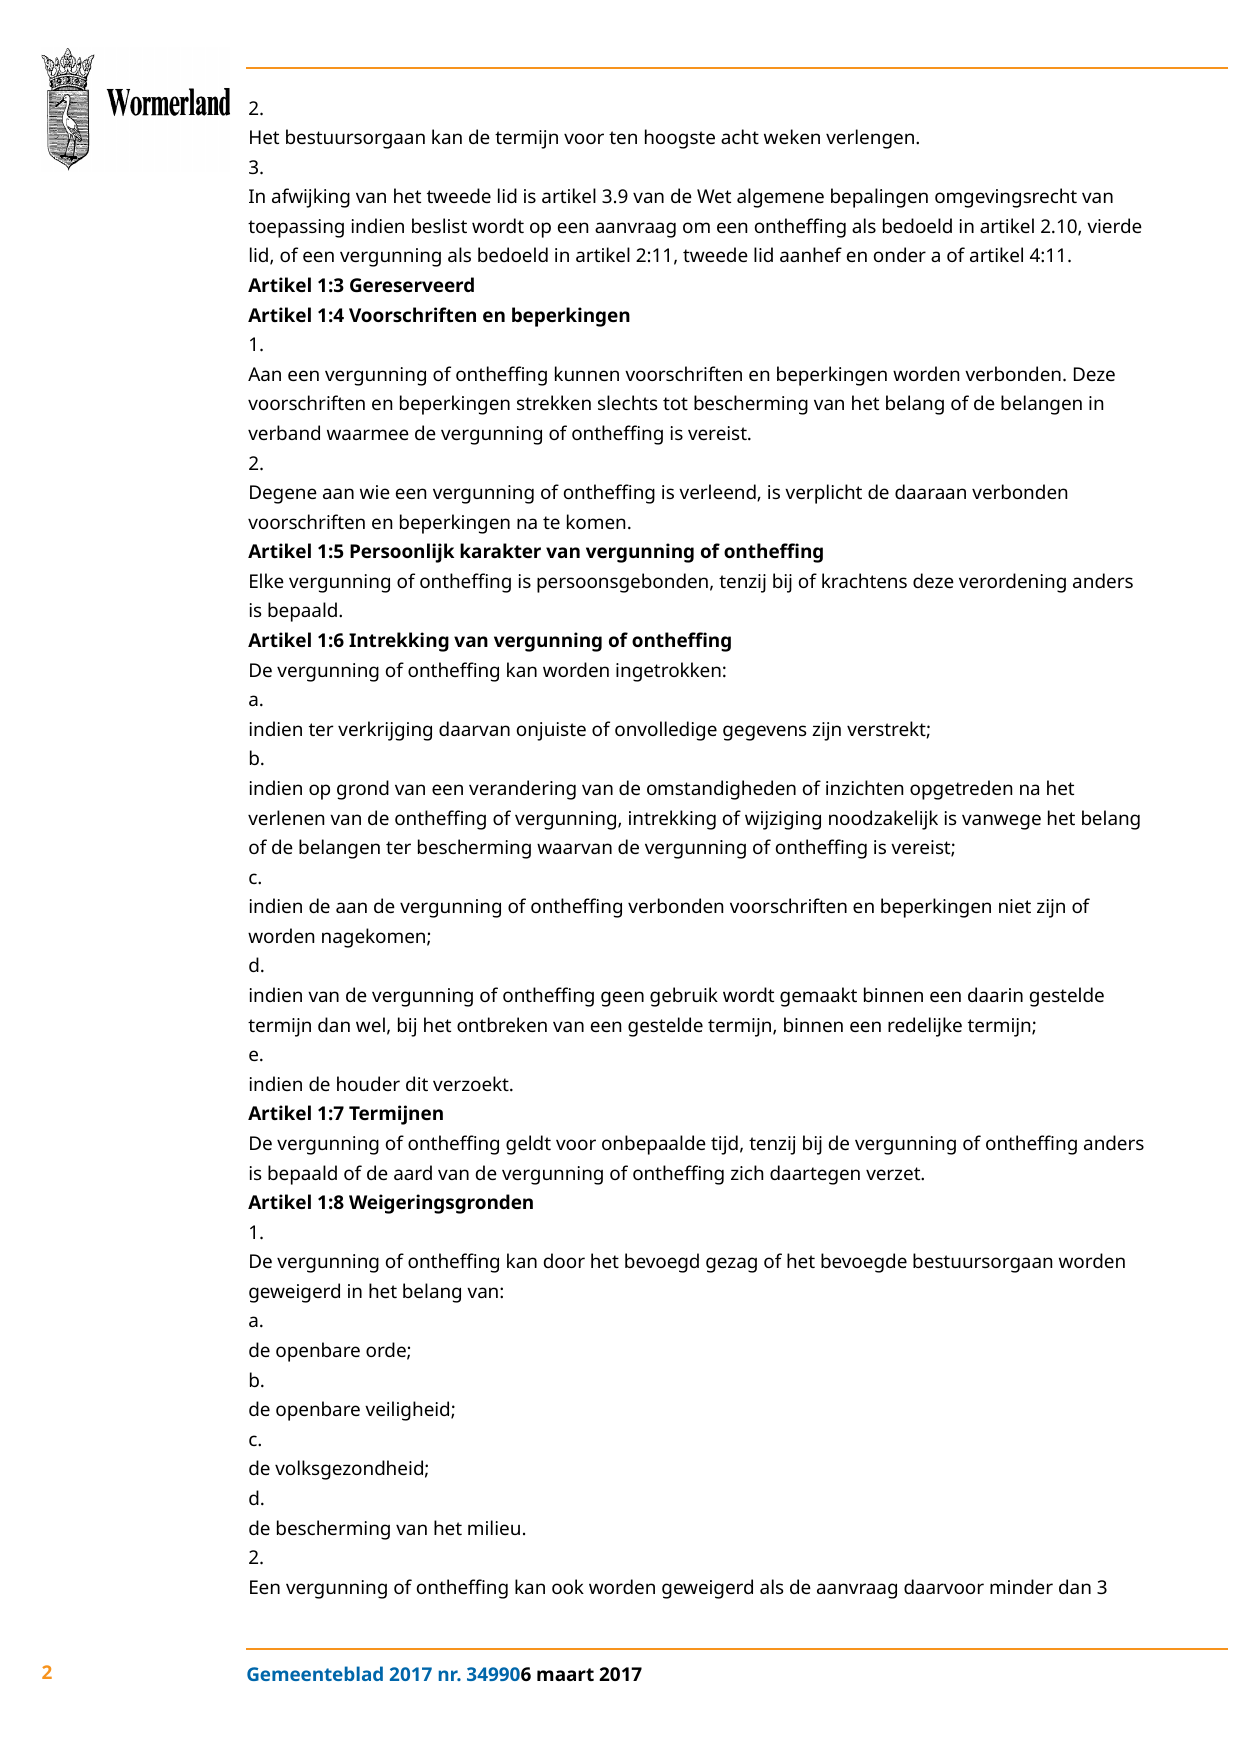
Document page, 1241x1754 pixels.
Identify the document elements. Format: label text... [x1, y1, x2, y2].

text de openbare veiligheid; [248, 1396, 1152, 1422]
text c. [248, 864, 1152, 890]
text a. [248, 1308, 1152, 1333]
text de bescherming van het milieu. [248, 1515, 1152, 1541]
text Degene aan wie een vergunning of ontheffing is verleend, is verplicht de daaraan verbonden voorschriften en beperkingen na te komen. [248, 479, 1152, 535]
text De vergunning of ontheffing kan worden ingetrokken: [248, 657, 1152, 683]
text De vergunning of ontheffing geldt voor onbepaalde tijd, tenzij bij de vergunning of ontheffing anders is bepaald of de aard van de vergunning of ontheffing zich daartegen verzet. [248, 1130, 1152, 1186]
text Een vergunning of ontheffing kan ook worden geweigerd als de aanvraag daarvoor minder dan 3 [248, 1574, 1152, 1600]
text Artikel 1:3 Gereserveerd [248, 272, 1152, 298]
text 2. [248, 95, 1152, 121]
text 2. [248, 450, 1152, 476]
text Artikel 1:8 Weigeringsgronden [248, 1189, 1152, 1215]
text indien van de vergunning of ontheffing geen gebruik wordt gemaakt binnen een daarin gestelde termijn dan wel, bij het ontbreken van een gestelde termijn, binnen een redelijke termijn; [248, 982, 1152, 1038]
text Artikel 1:4 Voorschriften en beperkingen [248, 302, 1152, 328]
text d. [248, 1485, 1152, 1511]
text indien de houder dit verzoekt. [248, 1071, 1152, 1097]
text 1. [248, 331, 1152, 357]
picture [41, 47, 231, 172]
text b. [248, 746, 1152, 771]
text indien de aan de vergunning of ontheffing verbonden voorschriften en beperkingen niet zijn of worden nagekomen; [248, 893, 1152, 949]
text Aan een vergunning of ontheffing kunnen voorschriften en beperkingen worden verbonden. Deze voorschriften en beperkingen strekken slechts tot bescherming van het belang of de belangen in verband waarmee de vergunning of ontheffing is vereist. [248, 361, 1152, 446]
text de volksgezondheid; [248, 1456, 1152, 1481]
text 2. [248, 1544, 1152, 1570]
text b. [248, 1367, 1152, 1393]
text d. [248, 953, 1152, 978]
text Elke vergunning of ontheffing is persoonsgebonden, tenzij bij of krachtens deze verordening anders is bepaald. [248, 568, 1152, 623]
text de openbare orde; [248, 1337, 1152, 1363]
text 1. [248, 1219, 1152, 1245]
text e. [248, 1041, 1152, 1067]
text De vergunning of ontheffing kan door het bevoegd gezag of het bevoegde bestuursorgaan worden geweigerd in het belang van: [248, 1248, 1152, 1304]
text indien ter verkrijging daarvan onjuiste of onvolledige gegevens zijn verstrekt; [248, 716, 1152, 742]
text Artikel 1:7 Termijnen [248, 1101, 1152, 1126]
text In afwijking van het tweede lid is artikel 3.9 van de Wet algemene bepalingen omgevingsrecht van toepassing indien beslist wordt op een aanvraag om een ontheffing als bedoeld in artikel 2.10, vierde lid, of een vergunning als bedoeld in artikel 2:11, tweede lid aanhef en onder a of artikel 4:11. [248, 183, 1152, 268]
text 3. [248, 154, 1152, 180]
text Het bestuursorgaan kan de termijn voor ten hoogste acht weken verlengen. [248, 124, 1152, 150]
text Artikel 1:5 Persoonlijk karakter van vergunning of ontheffing [248, 538, 1152, 564]
text Artikel 1:6 Intrekking van vergunning of ontheffing [248, 627, 1152, 653]
text indien op grond van een verandering van de omstandigheden of inzichten opgetreden na het verlenen van de ontheffing of vergunning, intrekking of wijziging noodzakelijk is vanwege het belang of de belangen ter bescherming waarvan de vergunning of ontheffing is vereist; [248, 775, 1152, 860]
text c. [248, 1426, 1152, 1452]
text a. [248, 686, 1152, 712]
